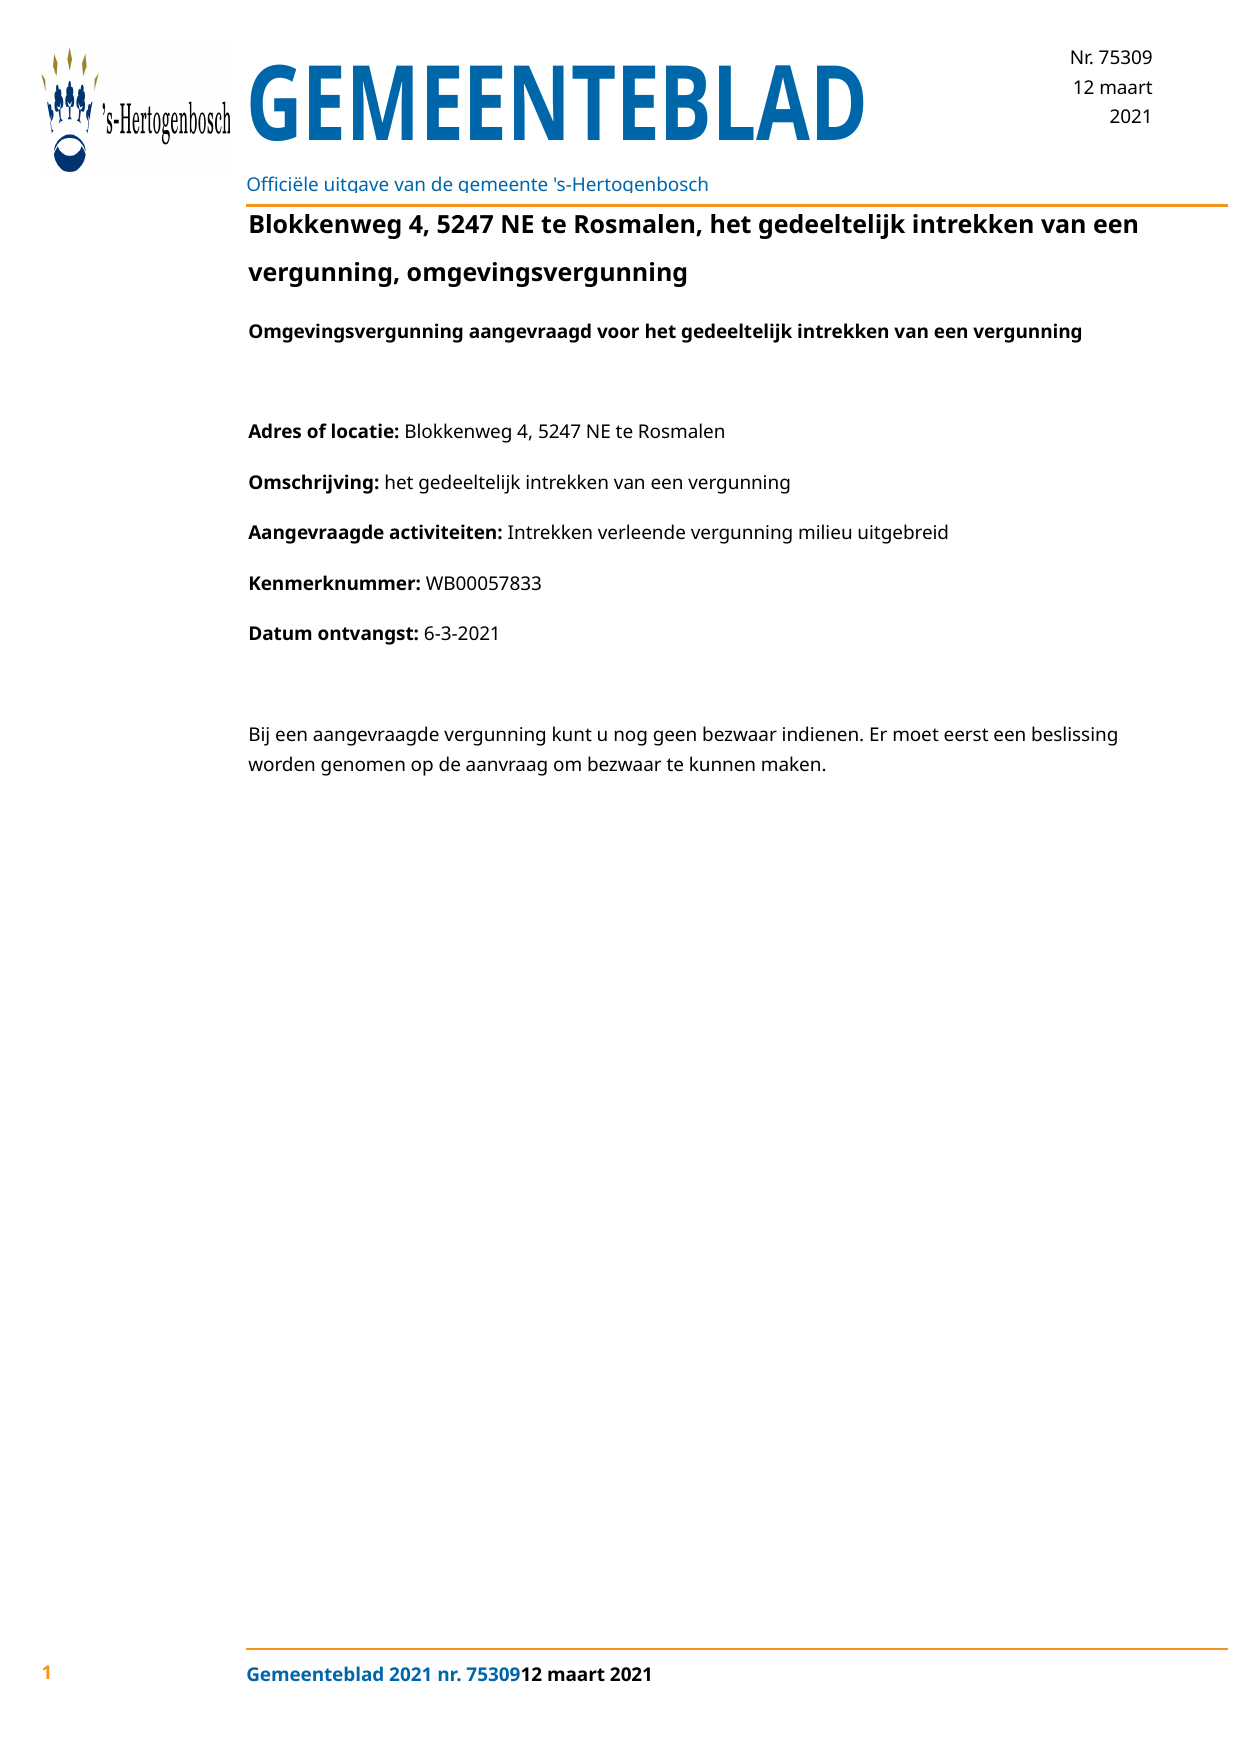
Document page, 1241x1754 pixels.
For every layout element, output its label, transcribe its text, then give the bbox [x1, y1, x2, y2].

text Blokkenweg 4, 5247 NE te Rosmalen, het gedeeltelijk intrekken van een vergunning, omgevingsvergunning [248, 207, 1152, 288]
picture [41, 47, 231, 172]
text Kenmerknummer: WB00057833 [248, 570, 1152, 596]
text Omgevingsvergunning aangevraagd voor het gedeeltelijk intrekken van een vergunning [248, 318, 1152, 344]
text Datum ontvangst: 6-3-2021 [248, 620, 1152, 646]
text Bij een aangevraagde vergunning kunt u nog geen bezwaar indienen. Er moet eerst een beslissing worden genomen op de aanvraag om bezwaar te kunnen maken. [248, 721, 1152, 777]
text Aangevraagde activiteiten: Intrekken verleende vergunning milieu uitgebreid [248, 519, 1152, 545]
text Adres of locatie: Blokkenweg 4, 5247 NE te Rosmalen [248, 419, 1152, 444]
text Omschrijving: het gedeeltelijk intrekken van een vergunning [248, 469, 1152, 495]
